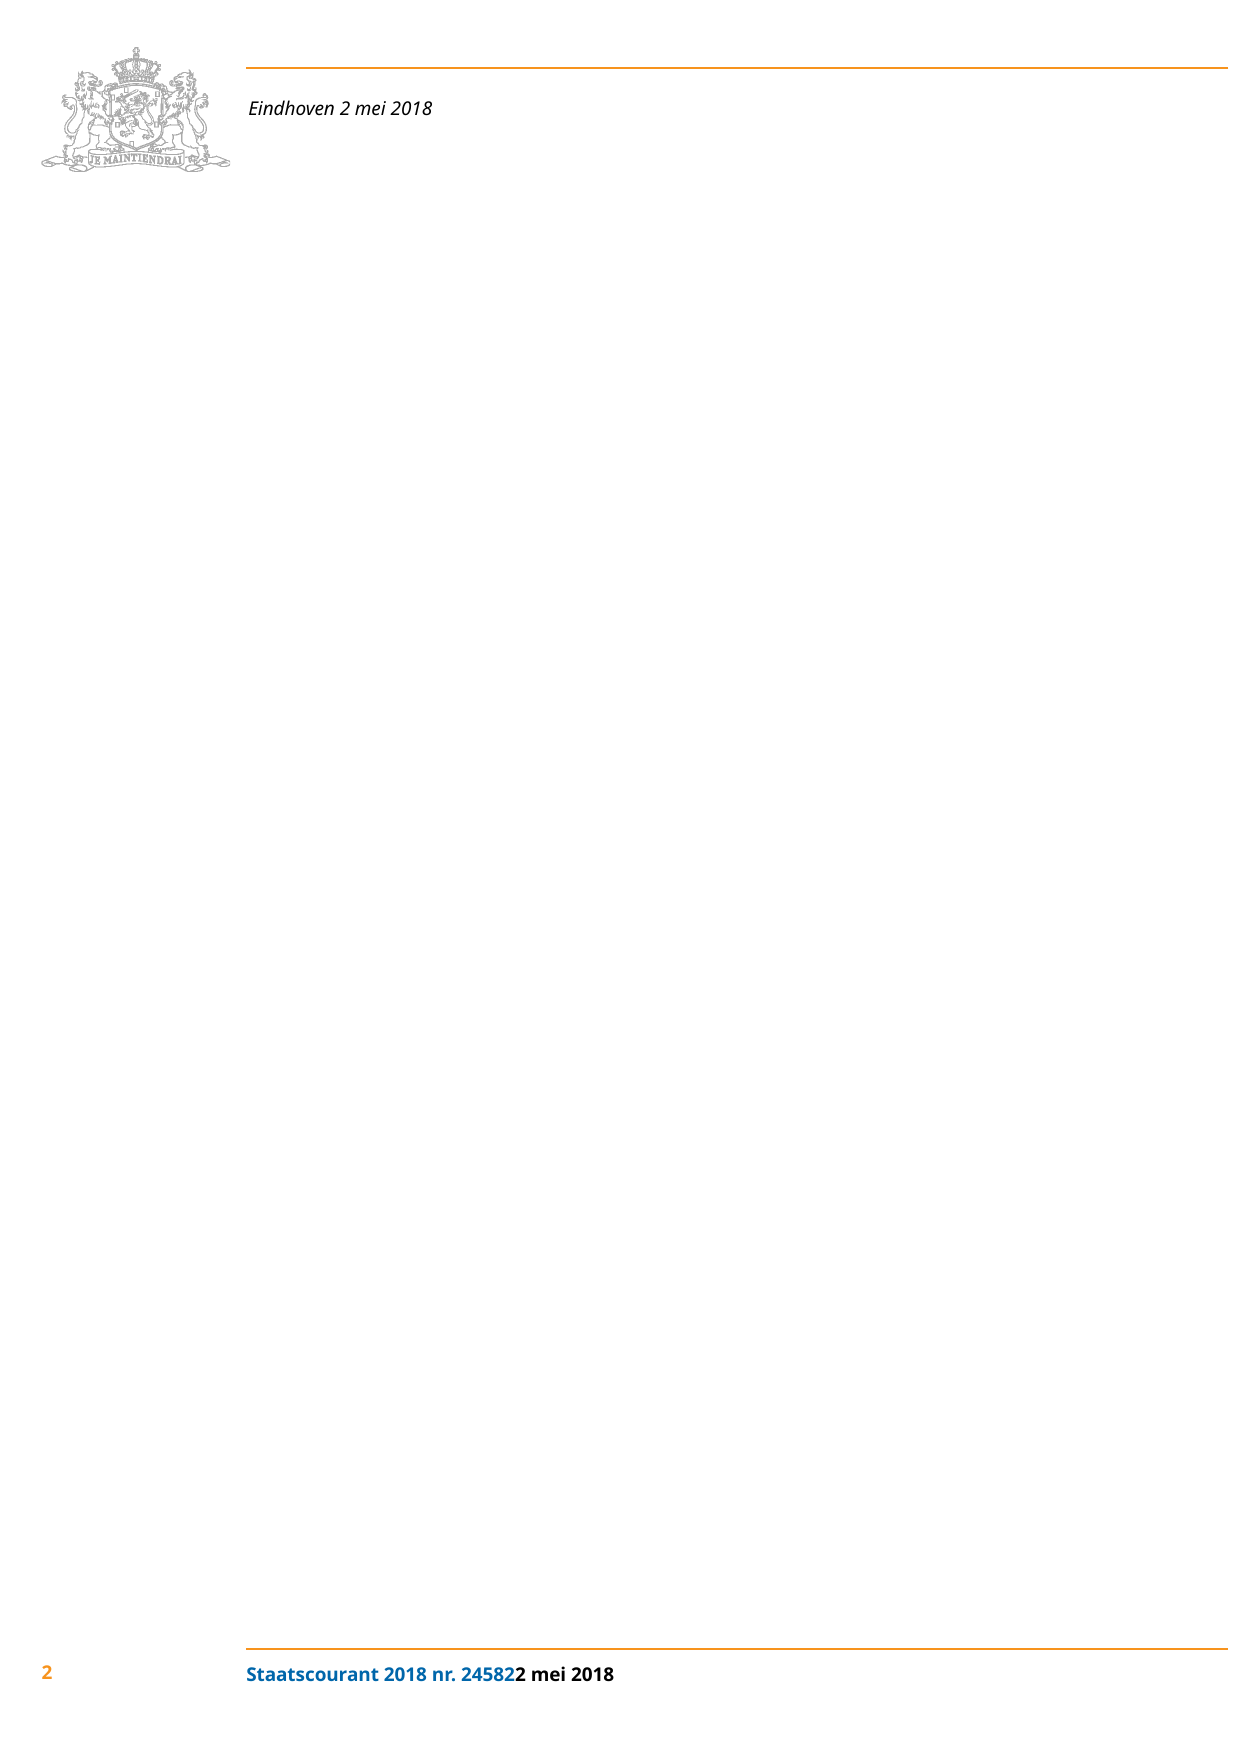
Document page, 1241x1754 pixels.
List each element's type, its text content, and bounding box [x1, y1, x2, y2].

picture [41, 47, 231, 172]
text Eindhoven 2 mei 2018 [248, 95, 1152, 121]
